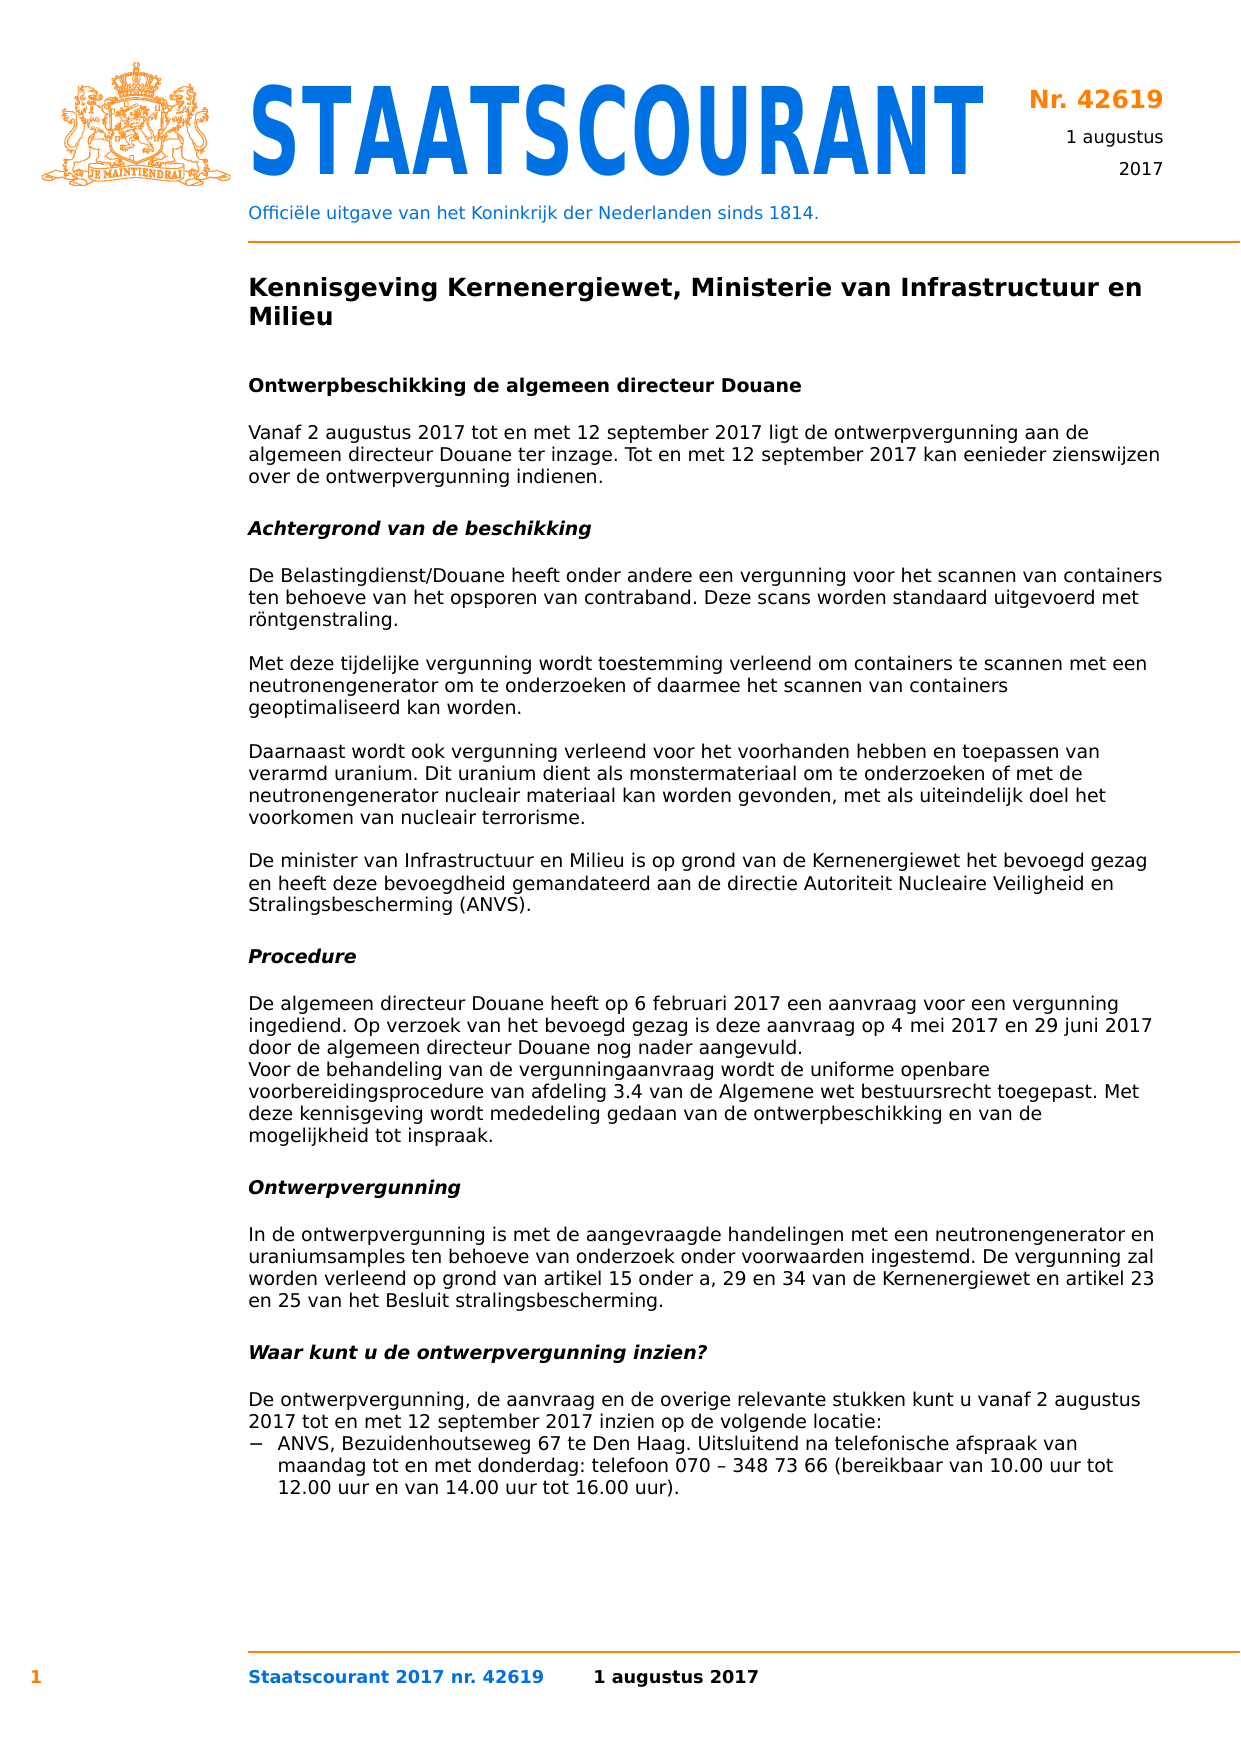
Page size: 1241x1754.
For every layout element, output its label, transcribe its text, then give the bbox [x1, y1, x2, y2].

subtitle Waar kunt u de ontwerpvergunning inzien? [248, 1342, 1163, 1364]
text − ANVS, Bezuidenhoutseweg 67 te Den Haag. Uitsluitend na telefonische afspraak van maandag tot en met donderdag: telefoon 070 – 348 73 66 (bereikbaar van 10.00 uur tot 12.00 uur en van 14.00 uur tot 16.00 uur). [248, 1433, 1163, 1499]
subtitle Ontwerpvergunning [248, 1177, 1163, 1199]
subtitle Achtergrond van de beschikking [248, 518, 1163, 540]
text Met deze tijdelijke vergunning wordt toestemming verleend om containers te scannen met een neutronengenerator om te onderzoeken of daarmee het scannen van containers geoptimaliseerd kan worden. [248, 653, 1163, 719]
text De minister van Infrastructuur en Milieu is op grond van de Kernenergiewet het bevoegd gezag en heeft deze bevoegdheid gemandateerd aan de directie Autoriteit Nucleaire Veiligheid en Stralingsbescherming (ANVS). [248, 850, 1163, 916]
text Voor de behandeling van de vergunningaanvraag wordt de uniforme openbare voorbereidingsprocedure van afdeling 3.4 van de Algemene wet bestuursrecht toegepast. Met deze kennisgeving wordt mededeling gedaan van de ontwerpbeschikking en van de mogelijkheid tot inspraak. [248, 1059, 1163, 1147]
table_header Nr. 42619 [998, 62, 1240, 121]
subtitle Ontwerpbeschikking de algemeen directeur Douane [248, 375, 1163, 397]
text De ontwerpvergunning, de aanvraag en de overige relevante stukken kunt u vanaf 2 augustus 2017 tot en met 12 september 2017 inzien op de volgende locatie: [248, 1389, 1163, 1433]
subtitle Kennisgeving Kernenergiewet, Ministerie van Infrastructuur en Milieu [248, 273, 1163, 331]
text De Belastingdienst/Douane heeft onder andere een vergunning voor het scannen van containers ten behoeve van het opsporen van contraband. Deze scans worden standaard uitgevoerd met röntgenstraling. [248, 565, 1163, 631]
table_header [25, 62, 248, 241]
table_cell 1 augustus [998, 121, 1240, 153]
table_header STAATSCOURANT [248, 62, 998, 203]
text Daarnaast wordt ook vergunning verleend voor het voorhanden hebben en toepassen van verarmd uranium. Dit uranium dient als monstermateriaal om te onderzoeken of met de neutronengenerator nucleair materiaal kan worden gevonden, met als uiteindelijk doel het voorkomen van nucleair terrorisme. [248, 741, 1163, 828]
text De algemeen directeur Douane heeft op 6 februari 2017 een aanvraag voor een vergunning ingediend. Op verzoek van het bevoegd gezag is deze aanvraag op 4 mei 2017 en 29 juni 2017 door de algemeen directeur Douane nog nader aangevuld. [248, 993, 1163, 1059]
text Vanaf 2 augustus 2017 tot en met 12 september 2017 ligt de ontwerpvergunning aan de algemeen directeur Douane ter inzage. Tot en met 12 september 2017 kan eenieder zienswijzen over de ontwerpvergunning indienen. [248, 422, 1163, 488]
picture [41, 62, 231, 186]
table_cell 2017 [998, 153, 1240, 203]
subtitle Procedure [248, 946, 1163, 968]
text In de ontwerpvergunning is met de aangevraagde handelingen met een neutronengenerator en uraniumsamples ten behoeve van onderzoek onder voorwaarden ingestemd. De vergunning zal worden verleend op grond van artikel 15 onder a, 29 en 34 van de Kernenergiewet en artikel 23 en 25 van het Besluit stralingsbescherming. [248, 1224, 1163, 1312]
table_cell Officiële uitgave van het Koninkrijk der Nederlanden sinds 1814. [248, 203, 1240, 241]
